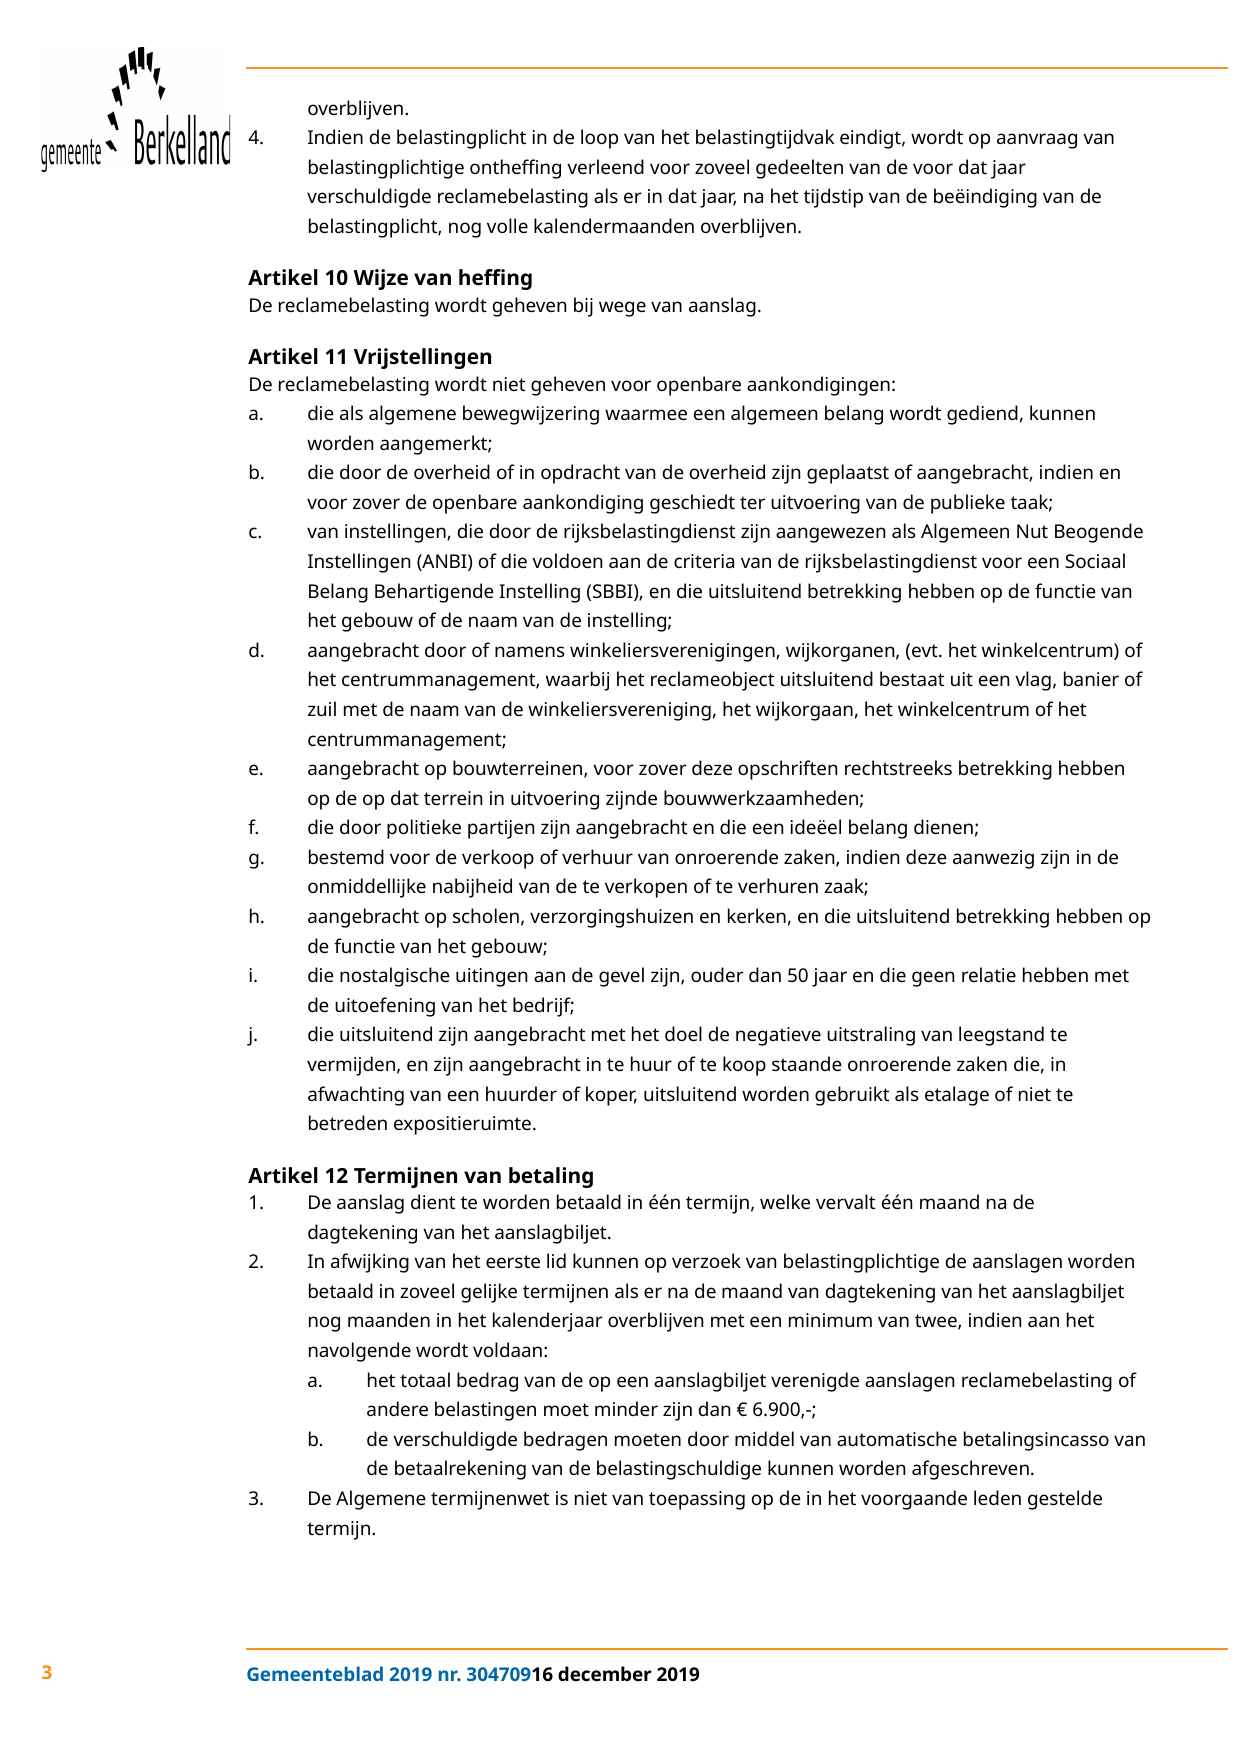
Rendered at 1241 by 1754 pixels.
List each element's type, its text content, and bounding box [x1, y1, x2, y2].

text De reclamebelasting wordt geheven bij wege van aanslag. [248, 292, 1152, 318]
list de verschuldigde bedragen moeten door middel van automatische betalingsincasso van de betaalrekening van de belastingschuldige kunnen worden afgeschreven. [307, 1426, 1152, 1481]
list De Algemene termijnenwet is niet van toepassing op de in het voorgaande leden gestelde termijn. [248, 1485, 1152, 1540]
text Artikel 12 Termijnen van betaling [248, 1161, 1152, 1189]
list die door politieke partijen zijn aangebracht en die een ideëel belang dienen; [248, 814, 1152, 840]
text De reclamebelasting wordt niet geheven voor openbare aankondigingen: [248, 371, 1152, 397]
list aangebracht door of namens winkeliersverenigingen, wijkorganen, (evt. het winkelcentrum) of het centrummanagement, waarbij het reclameobject uitsluitend bestaat uit een vlag, banier of zuil met de naam van de winkeliersvereniging, het wijkorgaan, het winkelcentrum of het centrummanagement; [248, 637, 1152, 752]
list bestemd voor de verkoop of verhuur van onroerende zaken, indien deze aanwezig zijn in de onmiddellijke nabijheid van de te verkopen of te verhuren zaak; [248, 844, 1152, 899]
text Artikel 10 Wijze van heffing [248, 263, 1152, 292]
list van instellingen, die door de rijksbelastingdienst zijn aangewezen als Algemeen Nut Beogende Instellingen (ANBI) of die voldoen aan de criteria van de rijksbelastingdienst voor een Sociaal Belang Behartigende Instelling (SBBI), en die uitsluitend betrekking hebben op de functie van het gebouw of de naam van de instelling; [248, 519, 1152, 633]
text Artikel 11 Vrijstellingen [248, 342, 1152, 371]
list overblijven. [248, 95, 1152, 121]
picture [41, 47, 231, 172]
list In afwijking van het eerste lid kunnen op verzoek van belastingplichtige de aanslagen worden betaald in zoveel gelijke termijnen als er na de maand van dagtekening van het aanslagbiljet nog maanden in het kalenderjaar overblijven met een minimum van twee, indien aan het navolgende wordt voldaan: [248, 1248, 1152, 1363]
list De aanslag dient te worden betaald in één termijn, welke vervalt één maand na de dagtekening van het aanslagbiljet. [248, 1189, 1152, 1244]
list die door de overheid of in opdracht van de overheid zijn geplaatst of aangebracht, indien en voor zover de openbare aankondiging geschiedt ter uitvoering van de publieke taak; [248, 459, 1152, 515]
list die uitsluitend zijn aangebracht met het doel de negatieve uitstraling van leegstand te vermijden, en zijn aangebracht in te huur of te koop staande onroerende zaken die, in afwachting van een huurder of koper, uitsluitend worden gebruikt als etalage of niet te betreden expositieruimte. [248, 1022, 1152, 1136]
list Indien de belastingplicht in de loop van het belastingtijdvak eindigt, wordt op aanvraag van belastingplichtige ontheffing verleend voor zoveel gedeelten van de voor dat jaar verschuldigde reclamebelasting als er in dat jaar, na het tijdstip van de beëindiging van de belastingplicht, nog volle kalendermaanden overblijven. [248, 124, 1152, 239]
list aangebracht op bouwterreinen, voor zover deze opschriften rechtstreeks betrekking hebben op de op dat terrein in uitvoering zijnde bouwwerkzaamheden; [248, 755, 1152, 811]
list die nostalgische uitingen aan de gevel zijn, ouder dan 50 jaar en die geen relatie hebben met de uitoefening van het bedrijf; [248, 962, 1152, 1018]
list die als algemene bewegwijzering waarmee een algemeen belang wordt gediend, kunnen worden aangemerkt; [248, 400, 1152, 456]
list aangebracht op scholen, verzorgingshuizen en kerken, en die uitsluitend betrekking hebben op de functie van het gebouw; [248, 903, 1152, 959]
list het totaal bedrag van de op een aanslagbiljet verenigde aanslagen reclamebelasting of andere belastingen moet minder zijn dan € 6.900,-; [307, 1367, 1152, 1422]
